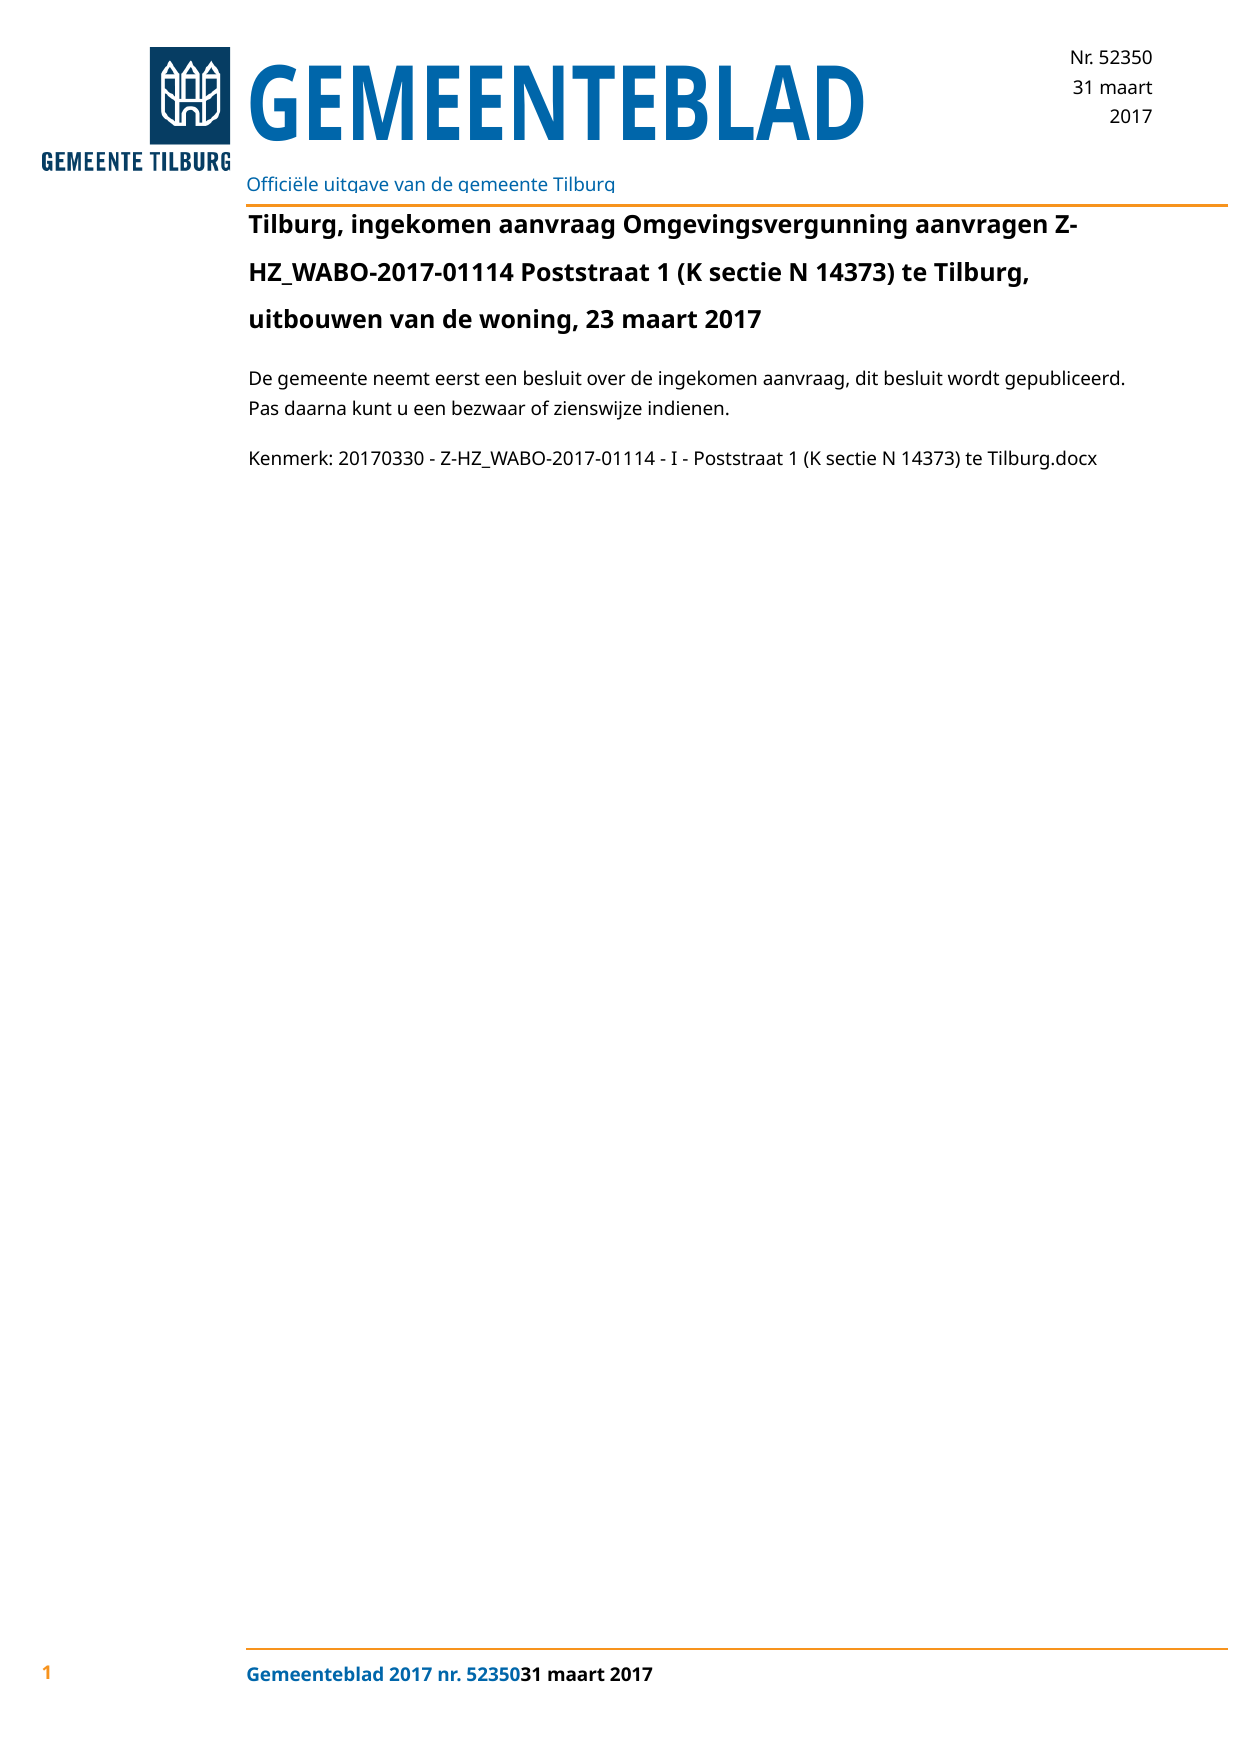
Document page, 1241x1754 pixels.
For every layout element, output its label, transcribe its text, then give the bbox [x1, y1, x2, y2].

text Kenmerk: 20170330 - Z-HZ_WABO-2017-01114 - I - Poststraat 1 (K sectie N 14373) te Tilburg.docx [248, 446, 1152, 471]
text De gemeente neemt eerst een besluit over de ingekomen aanvraag, dit besluit wordt gepubliceerd. Pas daarna kunt u een bezwaar of zienswijze indienen. [248, 366, 1152, 421]
picture [41, 47, 231, 172]
text Tilburg, ingekomen aanvraag Omgevingsvergunning aanvragen Z-HZ_WABO-2017-01114 Poststraat 1 (K sectie N 14373) te Tilburg, uitbouwen van de woning, 23 maart 2017 [248, 207, 1152, 336]
